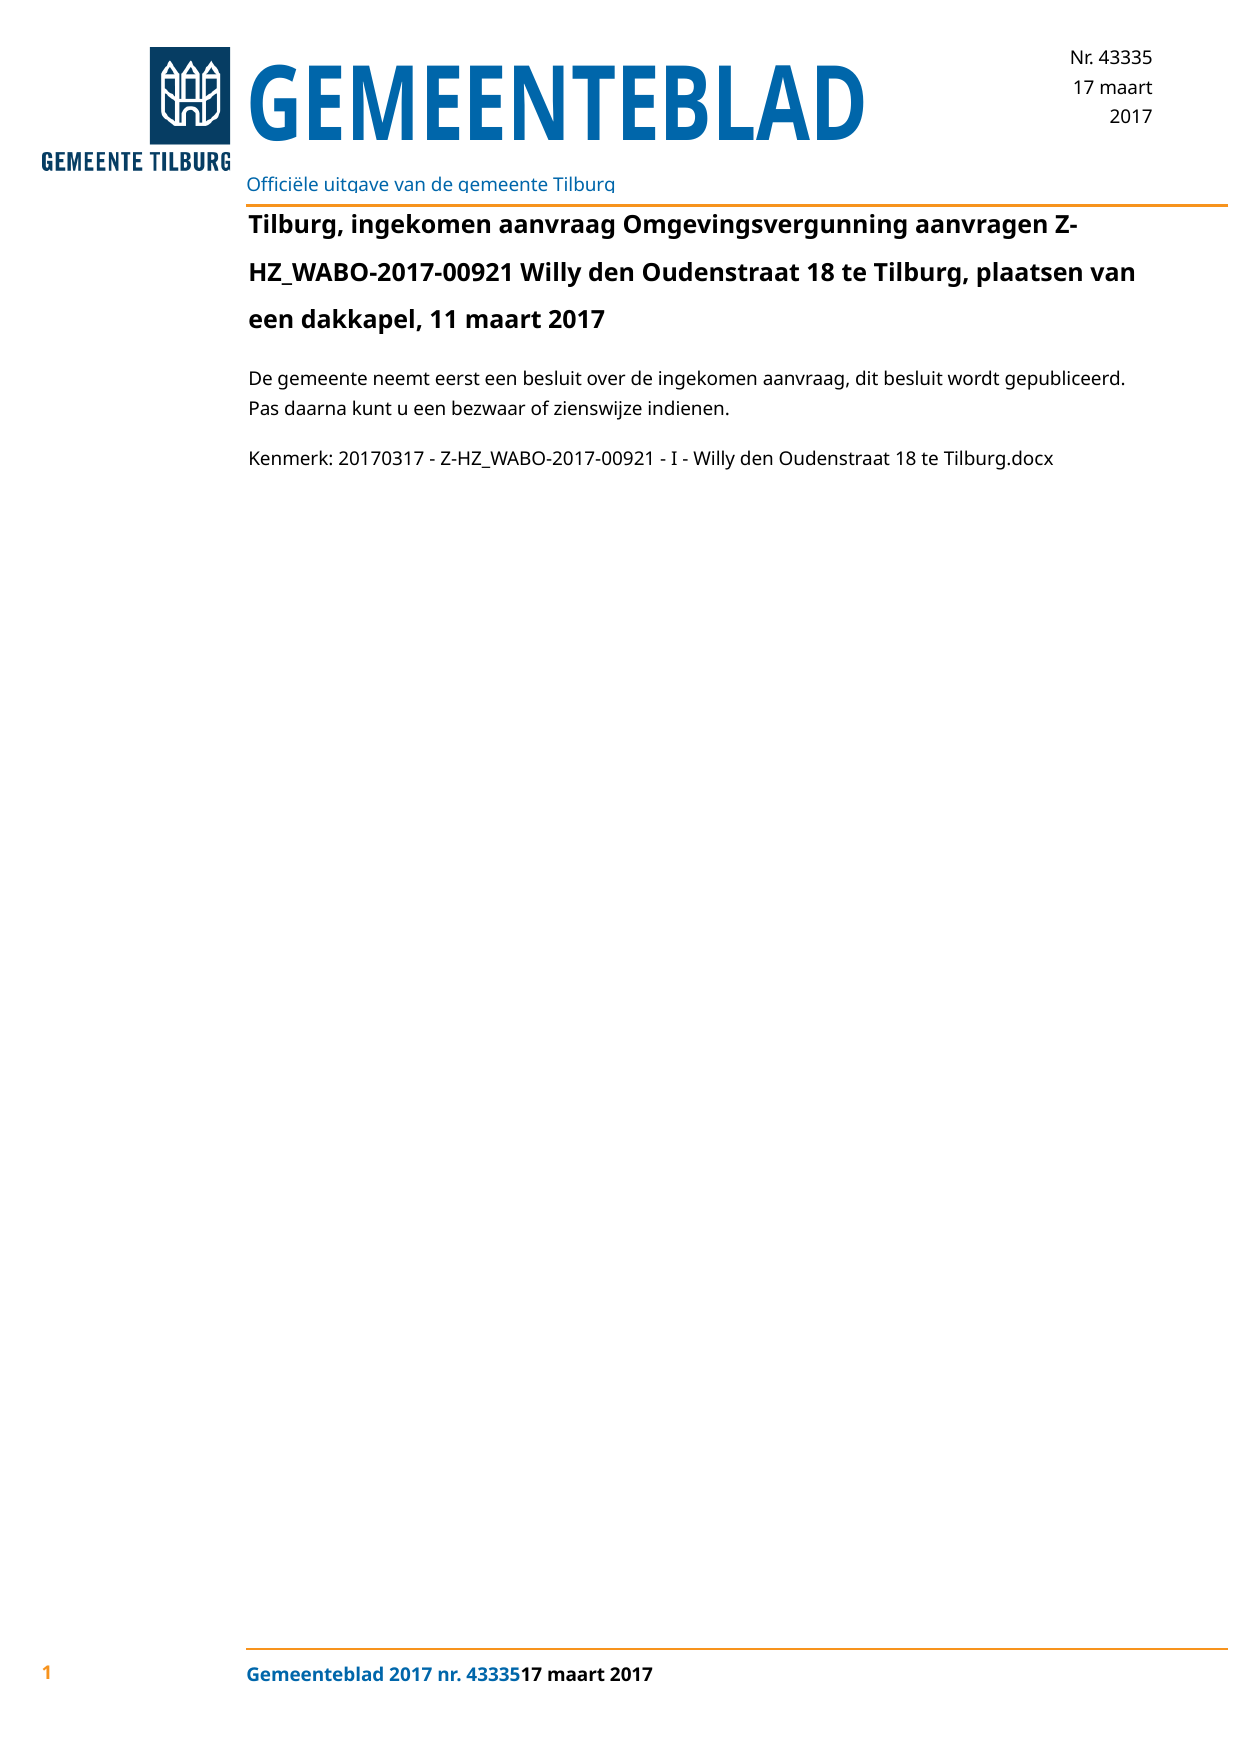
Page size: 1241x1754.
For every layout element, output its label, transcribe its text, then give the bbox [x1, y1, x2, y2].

text Kenmerk: 20170317 - Z-HZ_WABO-2017-00921 - I - Willy den Oudenstraat 18 te Tilburg.docx [248, 446, 1152, 471]
text De gemeente neemt eerst een besluit over de ingekomen aanvraag, dit besluit wordt gepubliceerd. Pas daarna kunt u een bezwaar of zienswijze indienen. [248, 366, 1152, 421]
text Tilburg, ingekomen aanvraag Omgevingsvergunning aanvragen Z-HZ_WABO-2017-00921 Willy den Oudenstraat 18 te Tilburg, plaatsen van een dakkapel, 11 maart 2017 [248, 207, 1152, 336]
picture [41, 47, 231, 172]
